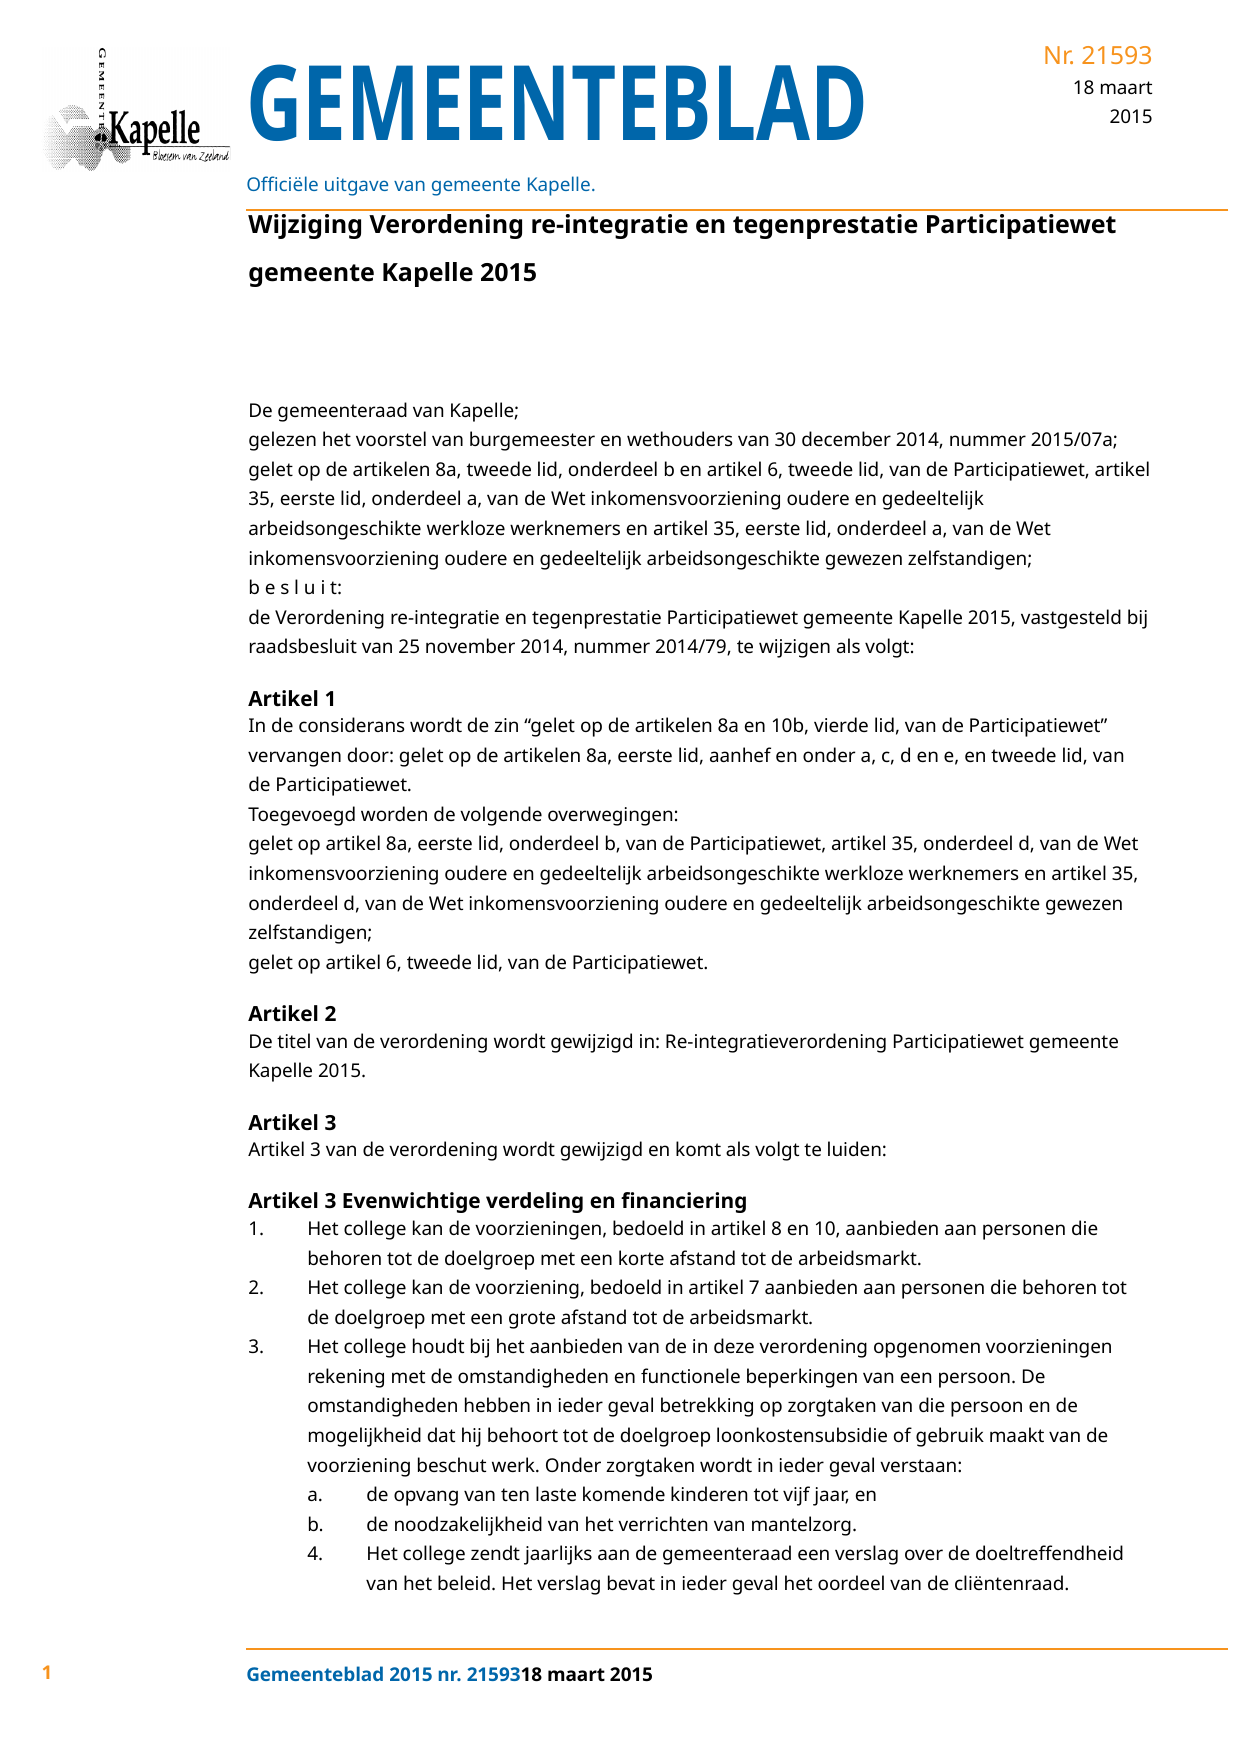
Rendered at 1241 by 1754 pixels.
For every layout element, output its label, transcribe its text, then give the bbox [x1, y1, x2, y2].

text Toegevoegd worden de volgende overwegingen: [248, 801, 1152, 827]
text b e s l u i t: [248, 574, 1152, 600]
text gelezen het voorstel van burgemeester en wethouders van 30 december 2014, nummer 2015/07a; [248, 426, 1152, 452]
text Artikel 1 [248, 684, 1152, 712]
list Het college kan de voorziening, bedoeld in artikel 7 aanbieden aan personen die behoren tot de doelgroep met een grote afstand tot de arbeidsmarkt. [248, 1274, 1152, 1329]
text Artikel 3 [248, 1108, 1152, 1136]
text gelet op artikel 6, tweede lid, van de Participatiewet. [248, 949, 1152, 975]
picture [41, 47, 231, 172]
text de Verordening re-integratie en tegenprestatie Participatiewet gemeente Kapelle 2015, vastgesteld bij raadsbesluit van 25 november 2014, nummer 2014/79, te wijzigen als volgt: [248, 604, 1152, 659]
text De gemeenteraad van Kapelle; [248, 397, 1152, 422]
text Artikel 3 Evenwichtige verdeling en financiering [248, 1187, 1152, 1215]
list de noodzakelijkheid van het verrichten van mantelzorg. [307, 1511, 1152, 1537]
text Wijziging Verordening re-integratie en tegenprestatie Participatiewet gemeente Kapelle 2015 [248, 211, 1152, 288]
list Het college kan de voorzieningen, bedoeld in artikel 8 en 10, aanbieden aan personen die behoren tot de doelgroep met een korte afstand tot de arbeidsmarkt. [248, 1215, 1152, 1270]
text In de considerans wordt de zin “gelet op de artikelen 8a en 10b, vierde lid, van de Participatiewet” vervangen door: gelet op de artikelen 8a, eerste lid, aanhef en onder a, c, d en e, en tweede lid, van de Participatiewet. [248, 712, 1152, 797]
list Het college zendt jaarlijks aan de gemeenteraad een verslag over de doeltreffendheid van het beleid. Het verslag bevat in ieder geval het oordeel van de cliëntenraad. [307, 1541, 1152, 1596]
list de opvang van ten laste komende kinderen tot vijf jaar, en [307, 1481, 1152, 1507]
text gelet op artikel 8a, eerste lid, onderdeel b, van de Participatiewet, artikel 35, onderdeel d, van de Wet inkomensvoorziening oudere en gedeeltelijk arbeidsongeschikte werkloze werknemers en artikel 35, onderdeel d, van de Wet inkomensvoorziening oudere en gedeeltelijk arbeidsongeschikte gewezen zelfstandigen; [248, 831, 1152, 945]
text Artikel 2 [248, 999, 1152, 1028]
text gelet op de artikelen 8a, tweede lid, onderdeel b en artikel 6, tweede lid, van de Participatiewet, artikel 35, eerste lid, onderdeel a, van de Wet inkomensvoorziening oudere en gedeeltelijk arbeidsongeschikte werkloze werknemers en artikel 35, eerste lid, onderdeel a, van de Wet inkomensvoorziening oudere en gedeeltelijk arbeidsongeschikte gewezen zelfstandigen; [248, 456, 1152, 570]
text Artikel 3 van de verordening wordt gewijzigd en komt als volgt te luiden: [248, 1136, 1152, 1162]
list Het college houdt bij het aanbieden van de in deze verordening opgenomen voorzieningen rekening met de omstandigheden en functionele beperkingen van een persoon. De omstandigheden hebben in ieder geval betrekking op zorgtaken van die persoon en de mogelijkheid dat hij behoort tot de doelgroep loonkostensubsidie of gebruik maakt van de voorziening beschut werk. Onder zorgtaken wordt in ieder geval verstaan: [248, 1333, 1152, 1477]
text De titel van de verordening wordt gewijzigd in: Re-integratieverordening Participatiewet gemeente Kapelle 2015. [248, 1028, 1152, 1083]
